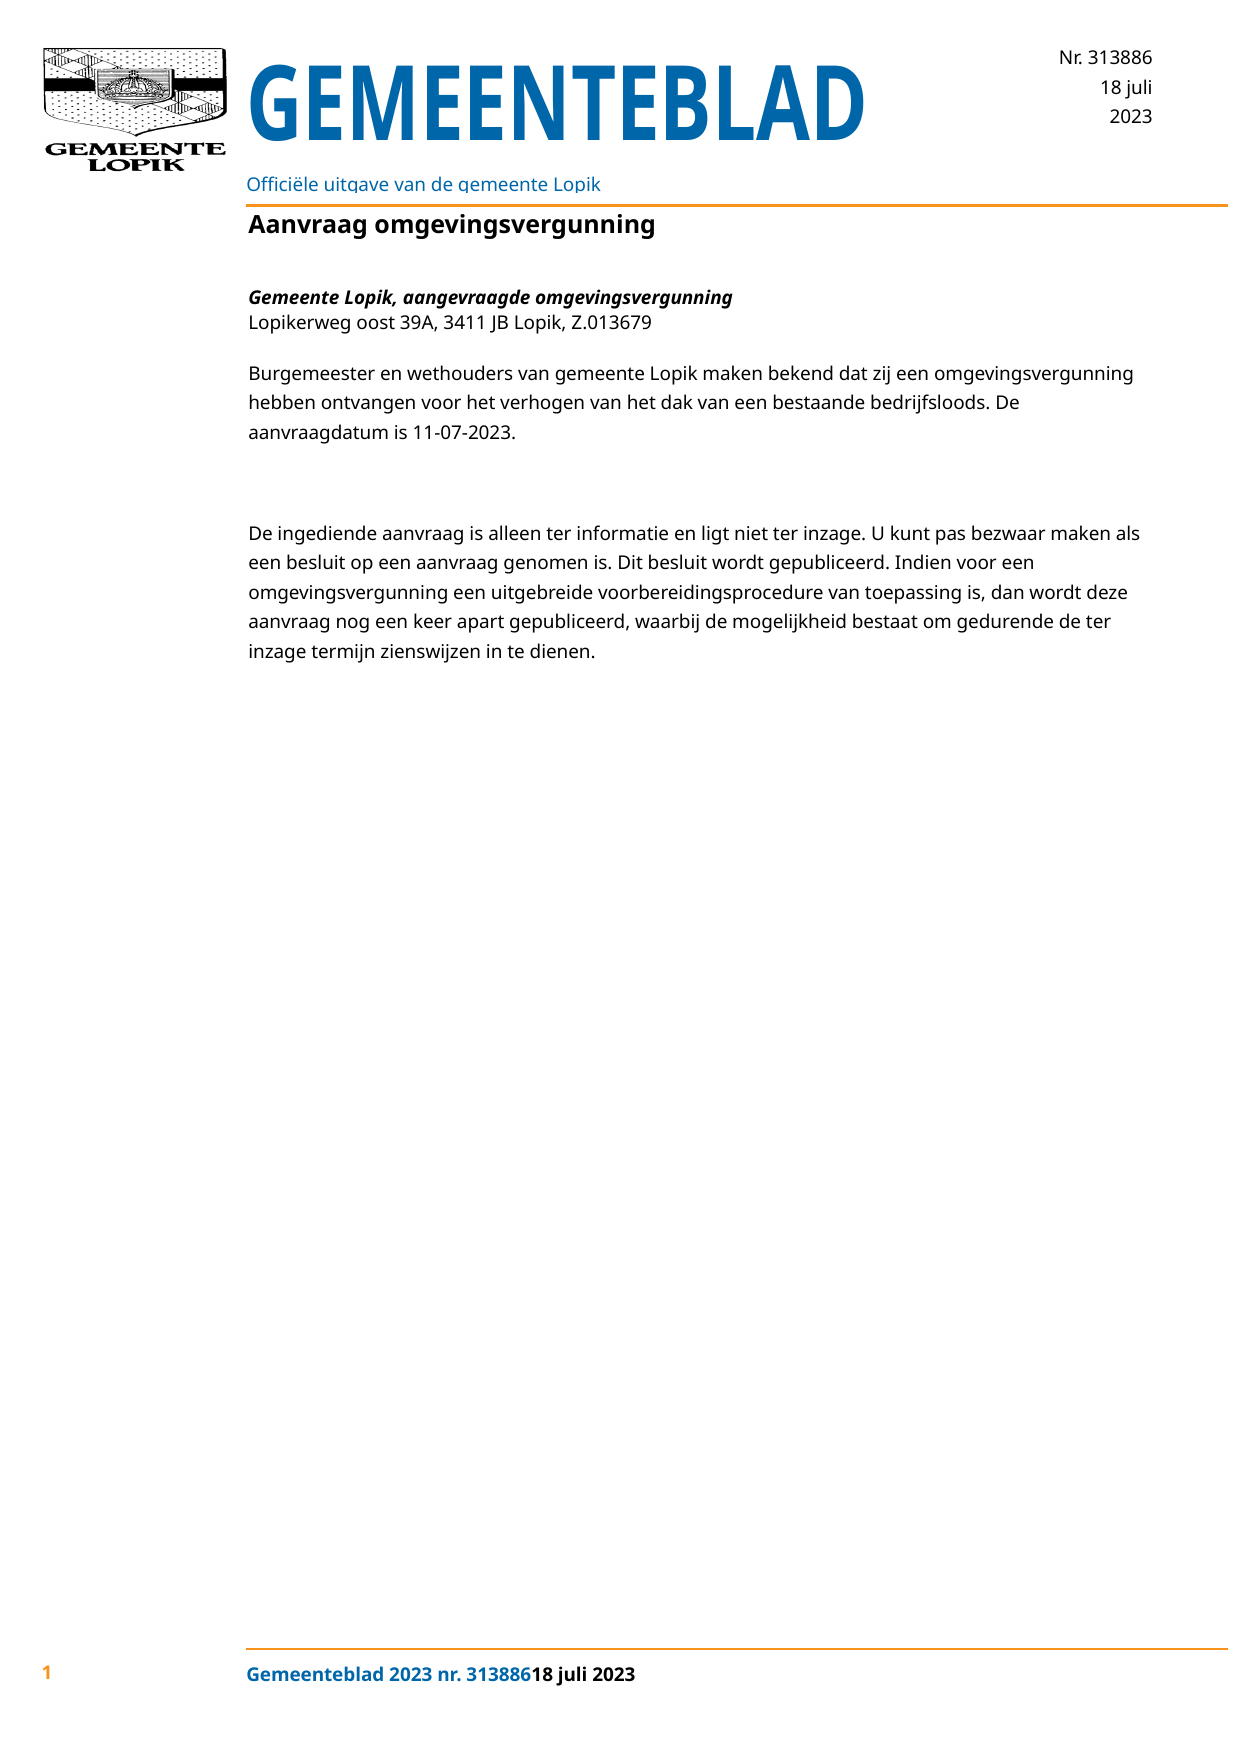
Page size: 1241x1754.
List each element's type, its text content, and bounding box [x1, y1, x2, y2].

text Lopikerweg oost 39A, 3411 JB Lopik, Z.013679 [248, 309, 1152, 335]
text Burgemeester en wethouders van gemeente Lopik maken bekend dat zij een omgevingsvergunning hebben ontvangen voor het verhogen van het dak van een bestaande bedrijfsloods. De aanvraagdatum is 11-07-2023. [248, 360, 1152, 445]
text De ingediende aanvraag is alleen ter informatie en ligt niet ter inzage. U kunt pas bezwaar maken als een besluit op een aanvraag genomen is. Dit besluit wordt gepubliceerd. Indien voor een omgevingsvergunning een uitgebreide voorbereidingsprocedure van toepassing is, dan wordt deze aanvraag nog een keer apart gepubliceerd, waarbij de mogelijkheid bestaat om gedurende de ter inzage termijn zienswijzen in te dienen. [248, 520, 1152, 664]
text Gemeente Lopik, aangevraagde omgevingsvergunning [248, 284, 1152, 309]
text Aanvraag omgevingsvergunning [248, 207, 1152, 241]
picture [41, 47, 231, 172]
